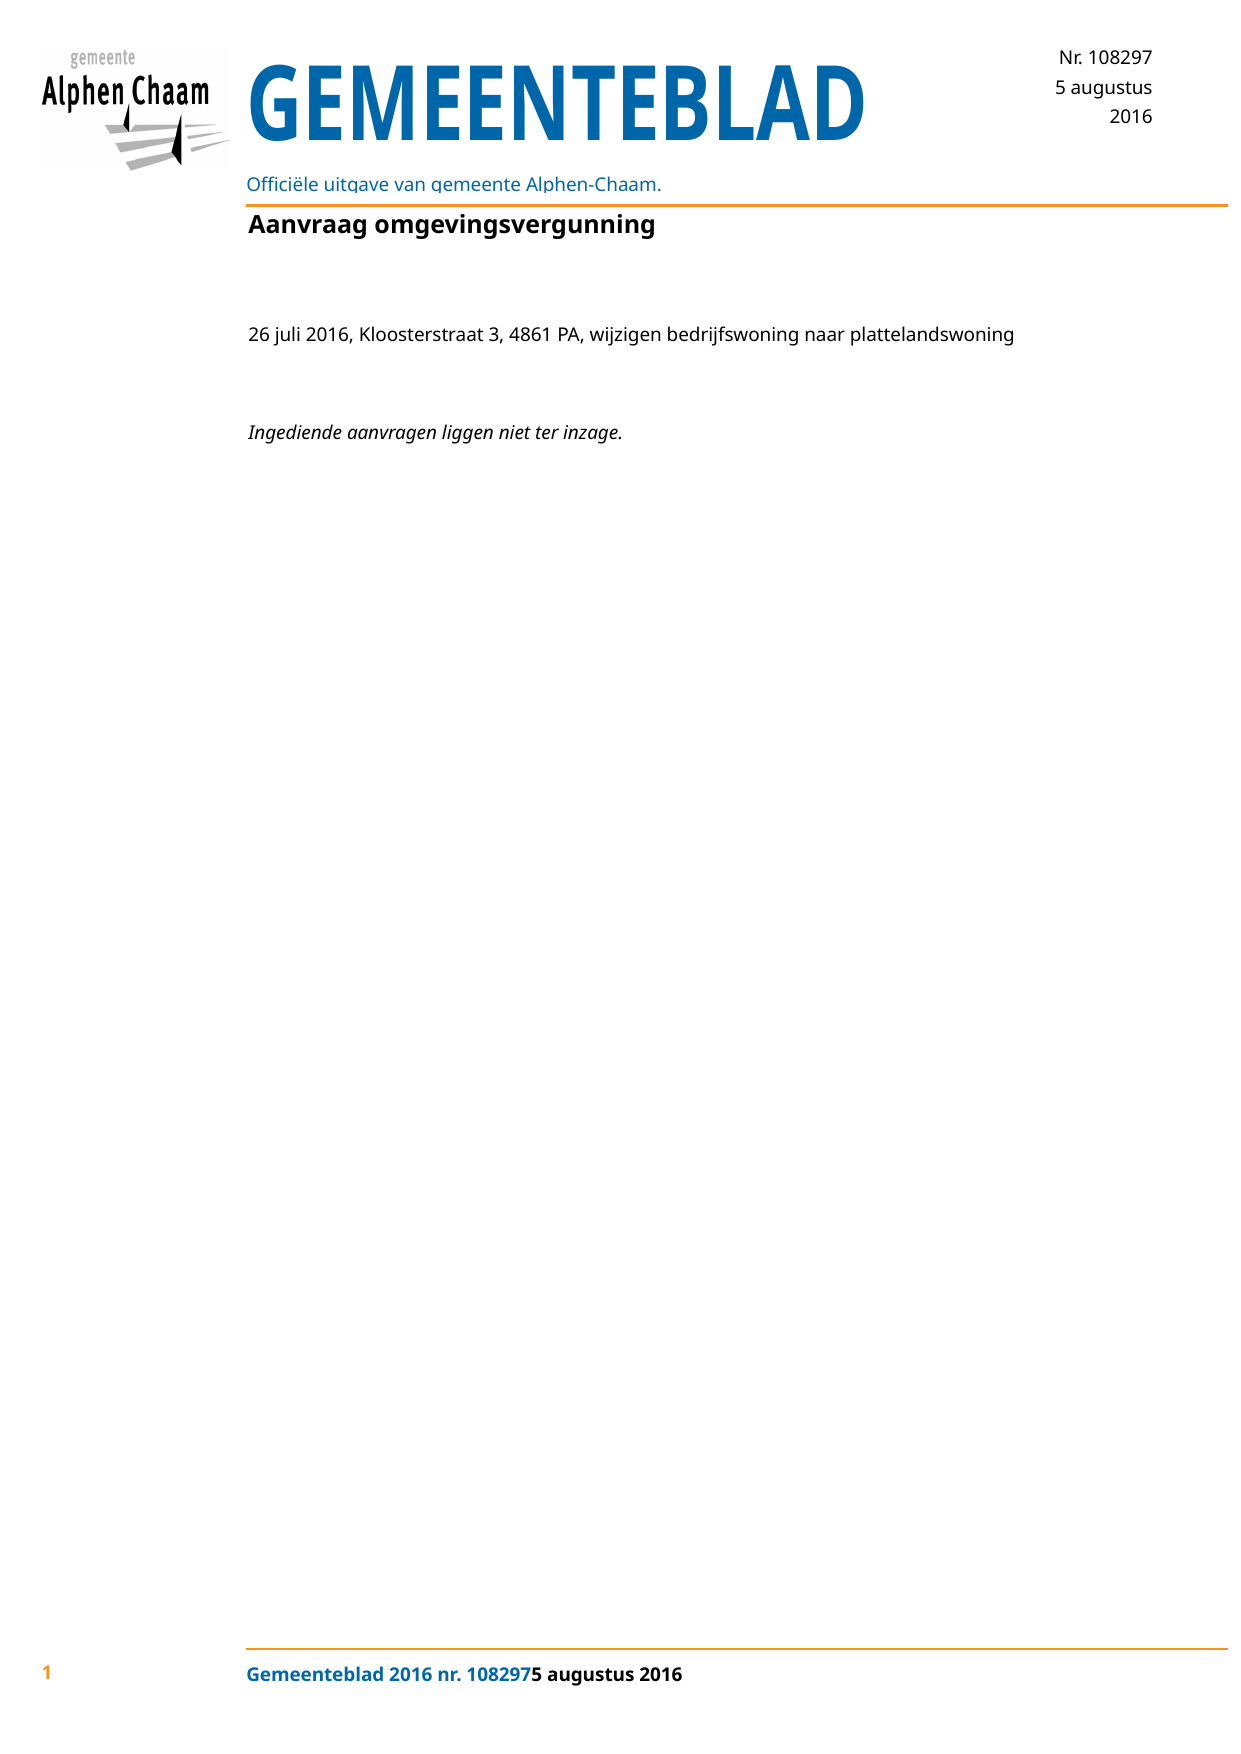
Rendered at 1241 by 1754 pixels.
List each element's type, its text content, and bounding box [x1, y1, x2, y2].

text 26 juli 2016, Kloosterstraat 3, 4861 PA, wijzigen bedrijfswoning naar plattelandswoning [248, 321, 1152, 346]
text Aanvraag omgevingsvergunning [248, 207, 1152, 241]
picture [41, 47, 231, 172]
text Ingediende aanvragen liggen niet ter inzage. [248, 419, 1152, 445]
